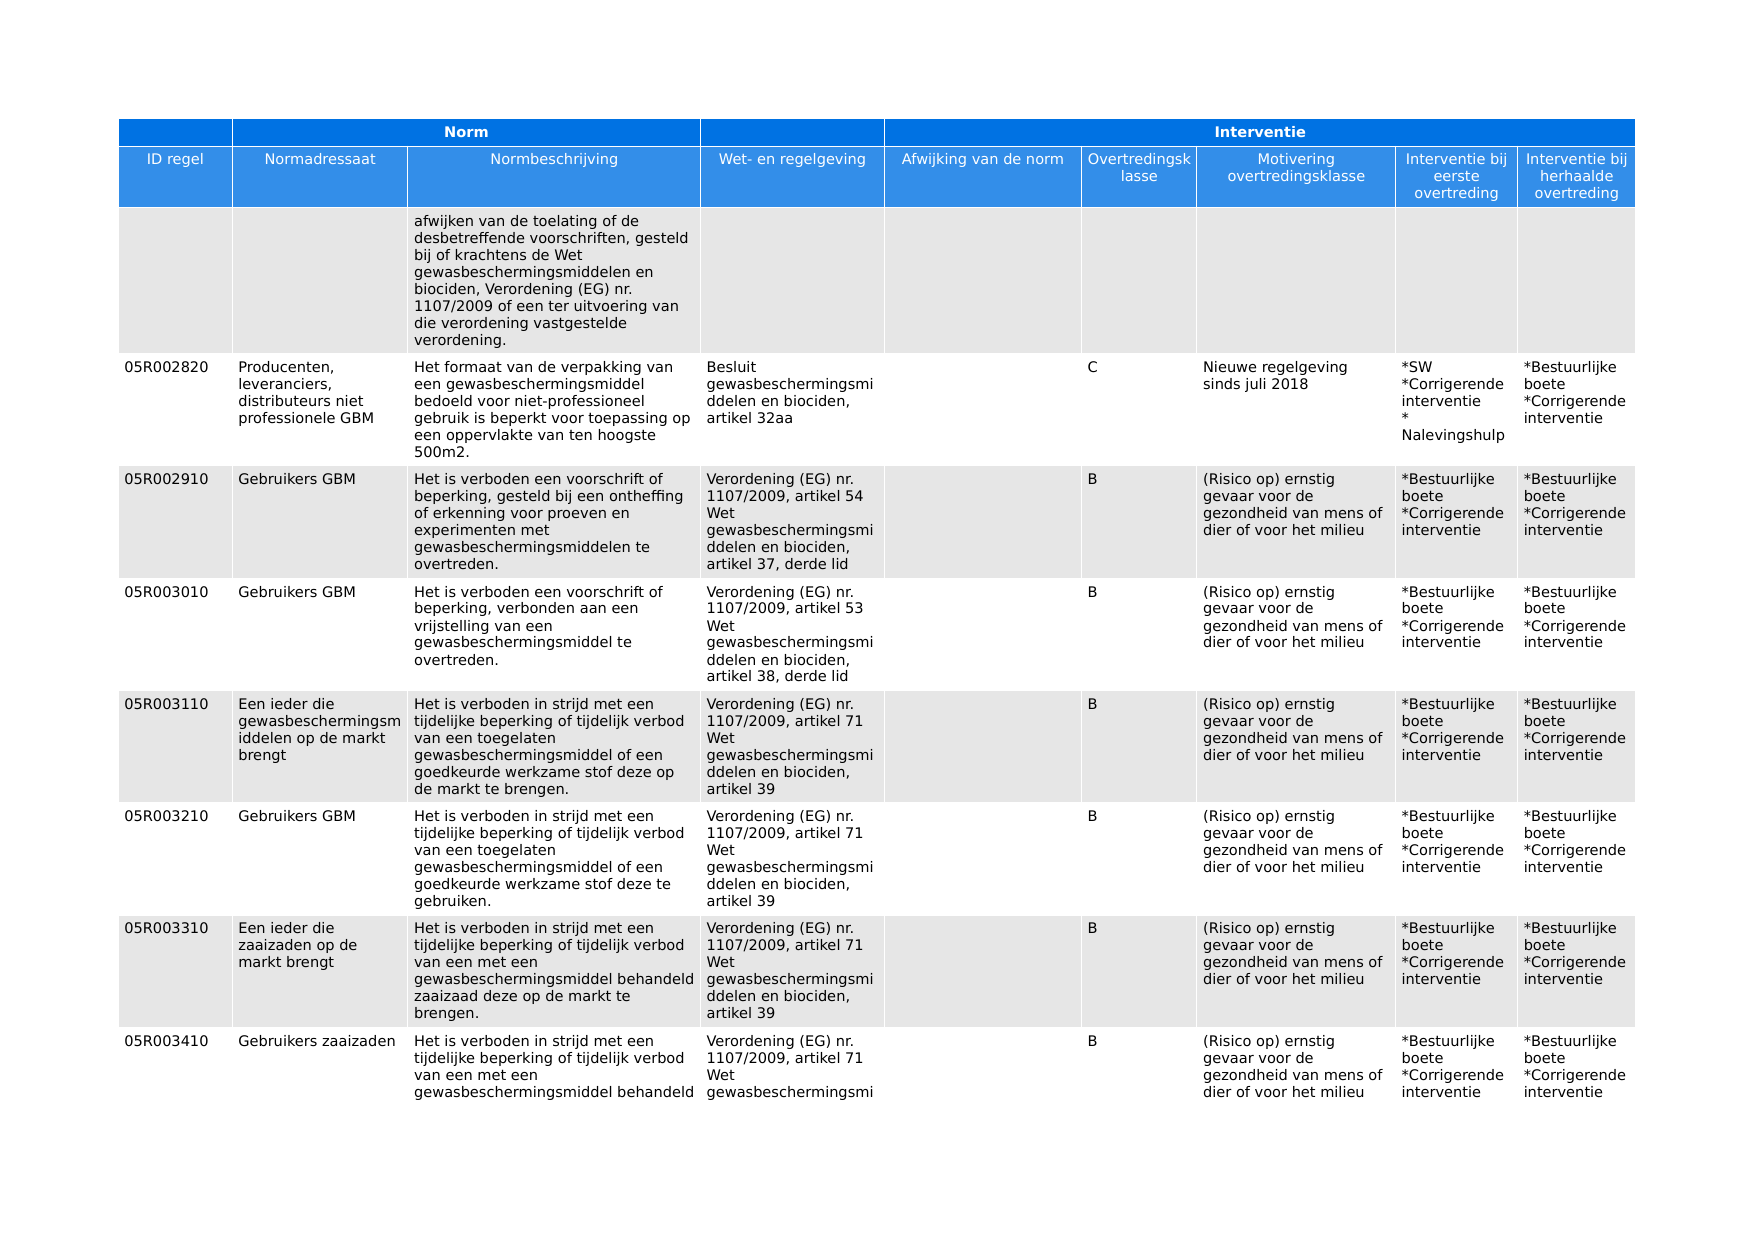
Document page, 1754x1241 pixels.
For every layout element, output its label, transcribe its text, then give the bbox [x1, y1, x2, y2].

table_header Norm [233, 119, 700, 146]
table_cell B [1082, 466, 1196, 578]
table_cell Motivering overtredingsklasse [1197, 147, 1395, 207]
table_cell [885, 208, 1081, 353]
table_cell [233, 208, 407, 353]
table_cell Het is verboden in strijd met een tijdelijke beperking of tijdelijk verbod van een met een gewasbeschermingsmiddel behandeld zaaizaad deze op de markt te brengen. [408, 916, 700, 1027]
table_cell B [1082, 803, 1196, 914]
table_cell Overtredingsklasse [1082, 147, 1196, 207]
table_cell Gebruikers GBM [233, 579, 407, 690]
table_cell *Bestuurlijke boete *Corrigerende interventie [1518, 466, 1635, 578]
table_cell [1082, 208, 1196, 353]
table_cell (Risico op) ernstig gevaar voor de gezondheid van mens of dier of voor het milieu [1197, 916, 1395, 1027]
table_cell Gebruikers GBM [233, 803, 407, 914]
table_cell *Bestuurlijke boete *Corrigerende interventie [1396, 691, 1517, 802]
table_cell Besluit gewasbeschermingsmiddelen en biociden, artikel 32aa [701, 354, 884, 465]
table_cell ID regel [119, 147, 232, 207]
table_cell (Risico op) ernstig gevaar voor de gezondheid van mens of dier of voor het milieu [1197, 803, 1395, 914]
table_cell Wet- en regelgeving [701, 147, 884, 207]
table_cell Verordening (EG) nr. 1107/2009, artikel 71 Wet gewasbeschermingsmi [701, 1028, 884, 1105]
table_cell *SW *Corrigerende interventie * Nalevingshulp [1396, 354, 1517, 465]
table_cell Verordening (EG) nr. 1107/2009, artikel 71 Wet gewasbeschermingsmiddelen en biociden, artikel 39 [701, 691, 884, 802]
table_cell (Risico op) ernstig gevaar voor de gezondheid van mens of dier of voor het milieu [1197, 579, 1395, 690]
table_cell Gebruikers GBM [233, 466, 407, 578]
table_cell (Risico op) ernstig gevaar voor de gezondheid van mens of dier of voor het milieu [1197, 466, 1395, 578]
table_cell (Risico op) ernstig gevaar voor de gezondheid van mens of dier of voor het milieu [1197, 691, 1395, 802]
table_cell 05R002820 [119, 354, 232, 465]
table_cell 05R003110 [119, 691, 232, 802]
table_header Interventie [885, 119, 1635, 146]
table_cell afwijken van de toelating of de desbetreffende voorschriften, gesteld bij of krachtens de Wet gewasbeschermingsmiddelen en biociden, Verordening (EG) nr. 1107/2009 of een ter uitvoering van die verordening vastgestelde verordening. [408, 208, 700, 353]
table_cell Het is verboden in strijd met een tijdelijke beperking of tijdelijk verbod van een toegelaten gewasbeschermingsmiddel of een goedkeurde werkzame stof deze op de markt te brengen. [408, 691, 700, 802]
table_header [701, 119, 884, 146]
table_cell Verordening (EG) nr. 1107/2009, artikel 53 Wet gewasbeschermingsmiddelen en biociden, artikel 38, derde lid [701, 579, 884, 690]
table_cell 05R002910 [119, 466, 232, 578]
table_cell Het is verboden in strijd met een tijdelijke beperking of tijdelijk verbod van een met een gewasbeschermingsmiddel behandeld [408, 1028, 700, 1105]
table_cell Interventie bij herhaalde overtreding [1518, 147, 1635, 207]
table_cell Normbeschrijving [408, 147, 700, 207]
table_cell B [1082, 579, 1196, 690]
table_cell 05R003410 [119, 1028, 232, 1105]
table_cell 05R003210 [119, 803, 232, 914]
table_cell *Bestuurlijke boete *Corrigerende interventie [1396, 916, 1517, 1027]
table_cell Producenten, leveranciers, distributeurs niet professionele GBM [233, 354, 407, 465]
table_cell Het is verboden een voorschrift of beperking, verbonden aan een vrijstelling van een gewasbeschermingsmiddel te overtreden. [408, 579, 700, 690]
table_cell [885, 1028, 1081, 1105]
table_cell [885, 354, 1081, 465]
table_header [119, 119, 232, 146]
table_cell Een ieder die gewasbeschermingsmiddelen op de markt brengt [233, 691, 407, 802]
table_cell Het is verboden in strijd met een tijdelijke beperking of tijdelijk verbod van een toegelaten gewasbeschermingsmiddel of een goedkeurde werkzame stof deze te gebruiken. [408, 803, 700, 914]
table_cell Verordening (EG) nr. 1107/2009, artikel 71 Wet gewasbeschermingsmiddelen en biociden, artikel 39 [701, 916, 884, 1027]
table_cell Interventie bij eerste overtreding [1396, 147, 1517, 207]
table_cell [1396, 208, 1517, 353]
table_cell *Bestuurlijke boete *Corrigerende interventie [1396, 466, 1517, 578]
table_cell [701, 208, 884, 353]
table_cell [119, 208, 232, 353]
table_cell 05R003310 [119, 916, 232, 1027]
table_cell *Bestuurlijke boete *Corrigerende interventie [1518, 803, 1635, 914]
table_cell [885, 579, 1081, 690]
table_cell Afwijking van de norm [885, 147, 1081, 207]
table_cell *Bestuurlijke boete *Corrigerende interventie [1518, 1028, 1635, 1105]
table_cell (Risico op) ernstig gevaar voor de gezondheid van mens of dier of voor het milieu [1197, 1028, 1395, 1105]
table_cell Het is verboden een voorschrift of beperking, gesteld bij een ontheffing of erkenning voor proeven en experimenten met gewasbeschermingsmiddelen te overtreden. [408, 466, 700, 578]
table_cell [885, 691, 1081, 802]
table_cell [885, 916, 1081, 1027]
table_cell B [1082, 691, 1196, 802]
table_cell Normadressaat [233, 147, 407, 207]
table_cell *Bestuurlijke boete *Corrigerende interventie [1518, 579, 1635, 690]
table_cell B [1082, 1028, 1196, 1105]
table_cell C [1082, 354, 1196, 465]
table_cell Een ieder die zaaizaden op de markt brengt [233, 916, 407, 1027]
table_cell [885, 803, 1081, 914]
table_cell Verordening (EG) nr. 1107/2009, artikel 71 Wet gewasbeschermingsmiddelen en biociden, artikel 39 [701, 803, 884, 914]
table_cell *Bestuurlijke boete *Corrigerende interventie [1518, 354, 1635, 465]
table_cell Verordening (EG) nr. 1107/2009, artikel 54 Wet gewasbeschermingsmiddelen en biociden, artikel 37, derde lid [701, 466, 884, 578]
table_cell Het formaat van de verpakking van een gewasbeschermingsmiddel bedoeld voor niet-professioneel gebruik is beperkt voor toepassing op een oppervlakte van ten hoogste 500m2. [408, 354, 700, 465]
table_cell B [1082, 916, 1196, 1027]
table_cell Gebruikers zaaizaden [233, 1028, 407, 1105]
table_cell *Bestuurlijke boete *Corrigerende interventie [1518, 691, 1635, 802]
table_cell [1518, 208, 1635, 353]
table_cell *Bestuurlijke boete *Corrigerende interventie [1396, 1028, 1517, 1105]
table_cell 05R003010 [119, 579, 232, 690]
table_cell *Bestuurlijke boete *Corrigerende interventie [1396, 803, 1517, 914]
table_cell *Bestuurlijke boete *Corrigerende interventie [1396, 579, 1517, 690]
table_cell Nieuwe regelgeving sinds juli 2018 [1197, 354, 1395, 465]
table_cell *Bestuurlijke boete *Corrigerende interventie [1518, 916, 1635, 1027]
table_cell [1197, 208, 1395, 353]
table_cell [885, 466, 1081, 578]
